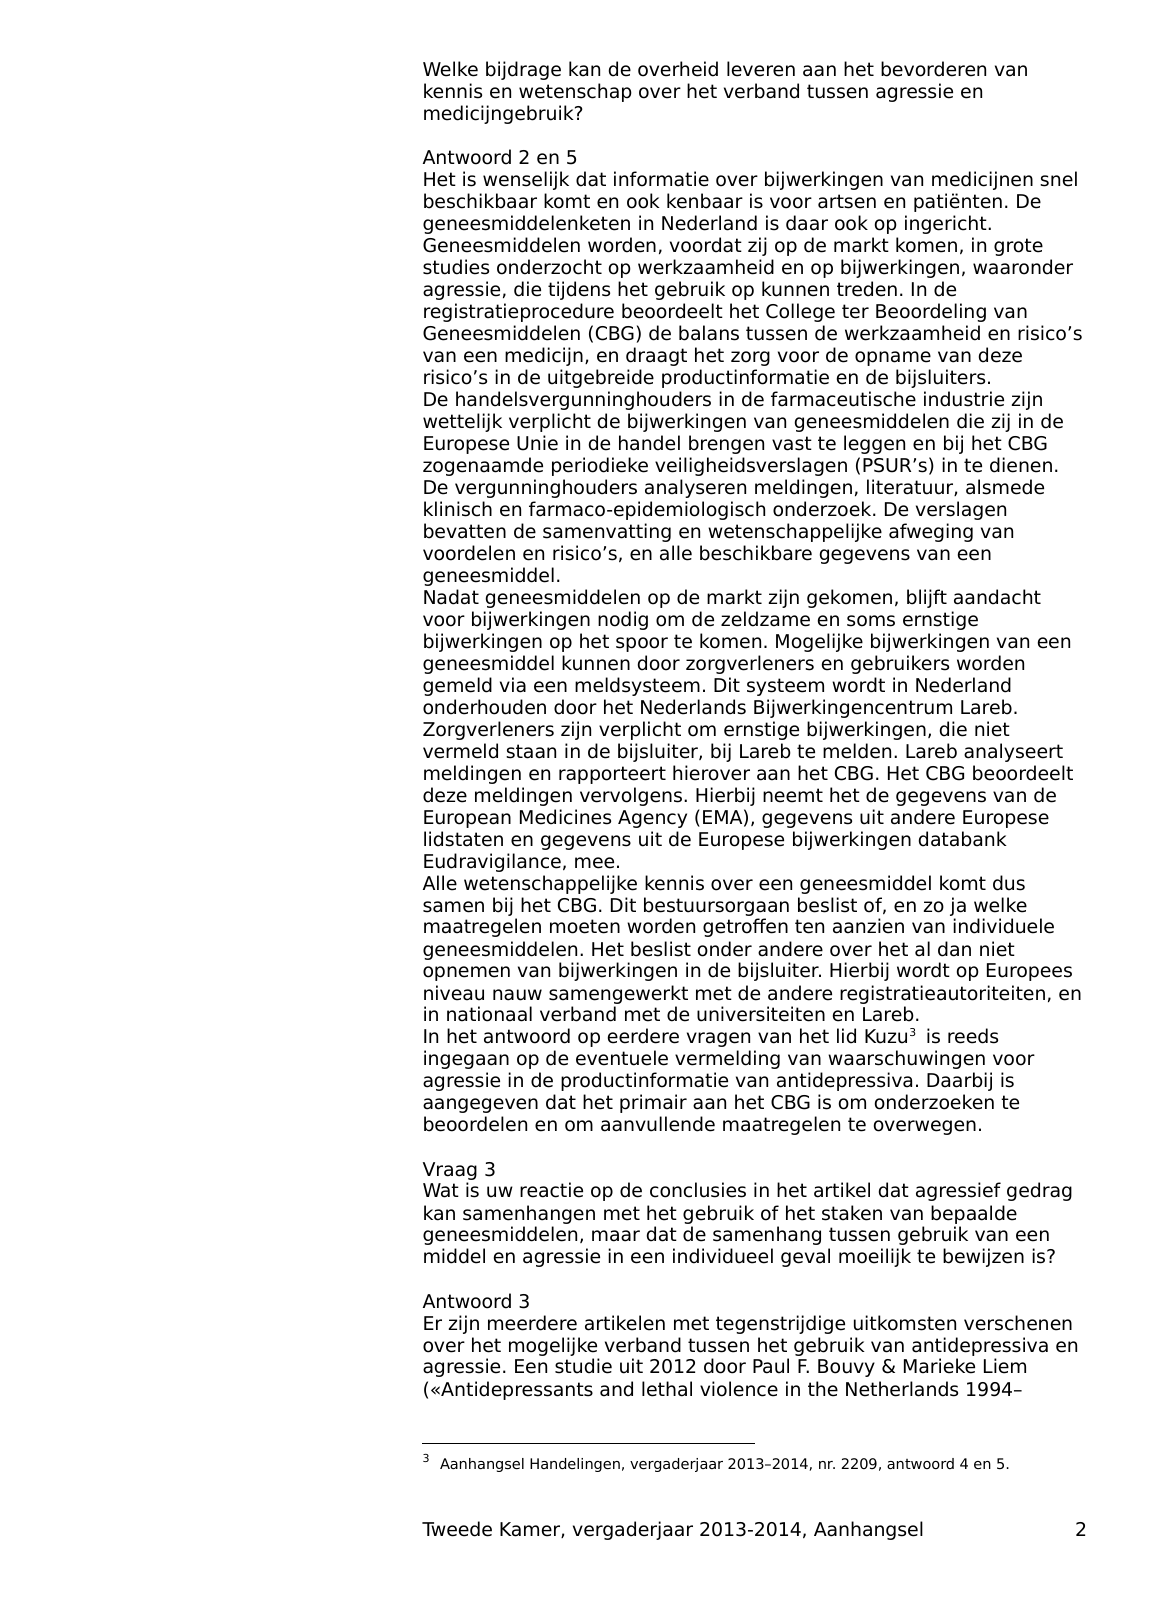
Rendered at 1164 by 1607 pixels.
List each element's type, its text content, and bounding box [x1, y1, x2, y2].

text Welke bijdrage kan de overheid leveren aan het bevorderen van kennis en wetenschap over het verband tussen agressie en medicijngebruik? [422, 59, 1087, 125]
text De handelsvergunninghouders in de farmaceutische industrie zijn wettelijk verplicht de bijwerkingen van geneesmiddelen die zij in de Europese Unie in de handel brengen vast te leggen en bij het CBG zogenaamde periodieke veiligheidsverslagen (PSUR’s) in te dienen. De vergunninghouders analyseren meldingen, literatuur, alsmede klinisch en farmaco-epidemiologisch onderzoek. De verslagen bevatten de samenvatting en wetenschappelijke afweging van voordelen en risico’s, en alle beschikbare gegevens van een geneesmiddel. [422, 389, 1087, 587]
text Antwoord 2 en 5 [422, 147, 1087, 169]
text Wat is uw reactie op de conclusies in het artikel dat agressief gedrag kan samenhangen met het gebruik of het staken van bepaalde geneesmiddelen, maar dat de samenhang tussen gebruik van een middel en agressie in een individueel geval moeilijk te bewijzen is? [422, 1180, 1087, 1268]
text Er zijn meerdere artikelen met tegenstrijdige uitkomsten verschenen over het mogelijke verband tussen het gebruik van antidepressiva en agressie. Een studie uit 2012 door Paul F. Bouvy & Marieke Liem («Antidepressants and lethal violence in the Netherlands 1994– [422, 1312, 1087, 1400]
text Aanhangsel Handelingen, vergaderjaar 2013–2014, nr. 2209, antwoord 4 en 5. [422, 1452, 1087, 1474]
text Nadat geneesmiddelen op de markt zijn gekomen, blijft aandacht voor bijwerkingen nodig om de zeldzame en soms ernstige bijwerkingen op het spoor te komen. Mogelijke bijwerkingen van een geneesmiddel kunnen door zorgverleners en gebruikers worden gemeld via een meldsysteem. Dit systeem wordt in Nederland onderhouden door het Nederlands Bijwerkingencentrum Lareb. Zorgverleners zijn verplicht om ernstige bijwerkingen, die niet vermeld staan in de bijsluiter, bij Lareb te melden. Lareb analyseert meldingen en rapporteert hierover aan het CBG. Het CBG beoordeelt deze meldingen vervolgens. Hierbij neemt het de gegevens van de European Medicines Agency (EMA), gegevens uit andere Europese lidstaten en gegevens uit de Europese bijwerkingen databank Eudravigilance, mee. [422, 587, 1087, 872]
text Alle wetenschappelijke kennis over een geneesmiddel komt dus samen bij het CBG. Dit bestuursorgaan beslist of, en zo ja welke maatregelen moeten worden getroffen ten aanzien van individuele geneesmiddelen. Het beslist onder andere over het al dan niet opnemen van bijwerkingen in de bijsluiter. Hierbij wordt op Europees niveau nauw samengewerkt met de andere registratieautoriteiten, en in nationaal verband met de universiteiten en Lareb. [422, 872, 1087, 1026]
text Antwoord 3 [422, 1291, 1087, 1312]
text In het antwoord op eerdere vragen van het lid Kuzu is reeds ingegaan op de eventuele vermelding van waarschuwingen voor agressie in de productinformatie van antidepressiva. Daarbij is aangegeven dat het primair aan het CBG is om onderzoeken te beoordelen en om aanvullende maatregelen te overwegen. [422, 1026, 1087, 1136]
text Het is wenselijk dat informatie over bijwerkingen van medicijnen snel beschikbaar komt en ook kenbaar is voor artsen en patiënten. De geneesmiddelenketen in Nederland is daar ook op ingericht. Geneesmiddelen worden, voordat zij op de markt komen, in grote studies onderzocht op werkzaamheid en op bijwerkingen, waaronder agressie, die tijdens het gebruik op kunnen treden. In de registratieprocedure beoordeelt het College ter Beoordeling van Geneesmiddelen (CBG) de balans tussen de werkzaamheid en risico’s van een medicijn, en draagt het zorg voor de opname van deze risico’s in de uitgebreide productinformatie en de bijsluiters. [422, 169, 1087, 389]
text Vraag 3 [422, 1158, 1087, 1180]
